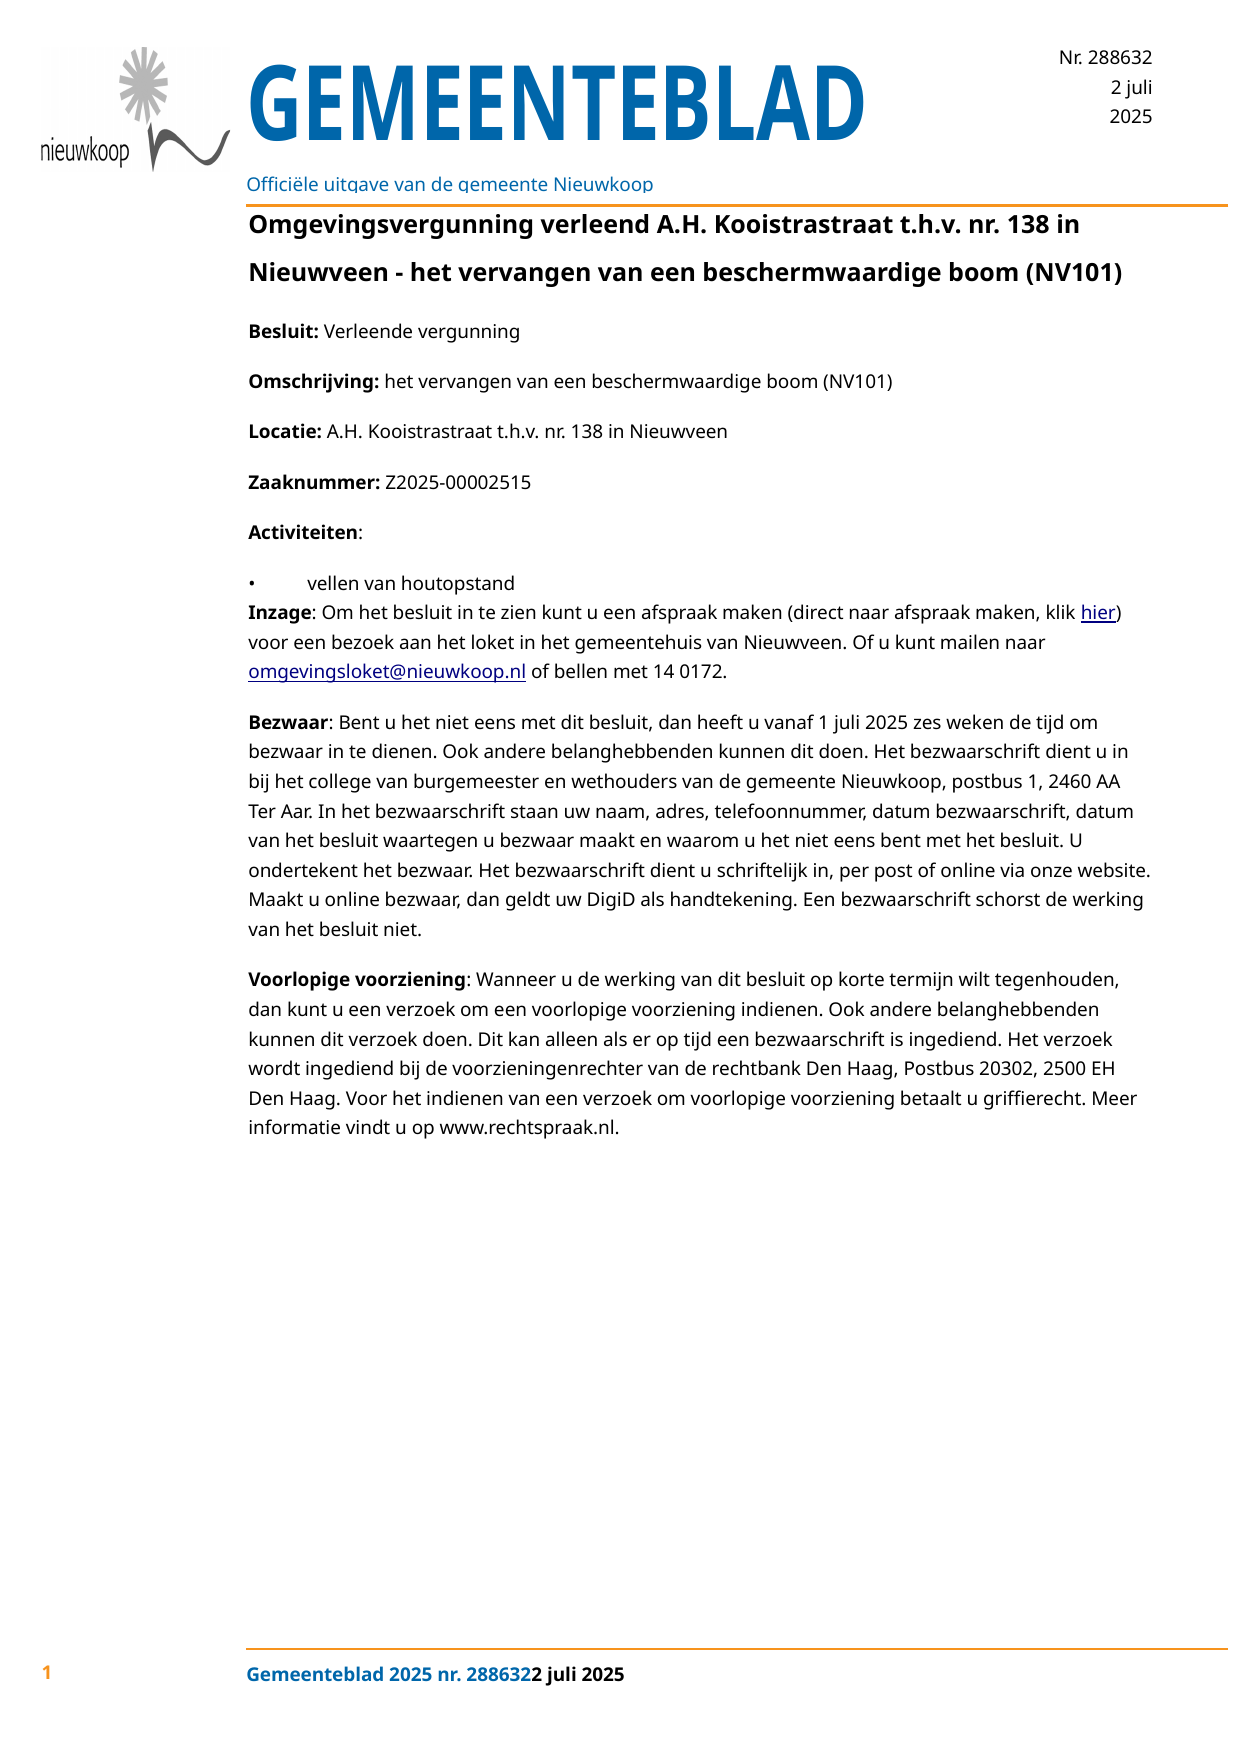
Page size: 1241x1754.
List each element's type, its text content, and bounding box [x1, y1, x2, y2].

text Inzage: Om het besluit in te zien kunt u een afspraak maken (direct naar afspraak maken, klik hier) voor een bezoek aan het loket in het gemeentehuis van Nieuwveen. Of u kunt mailen naar omgevingsloket@nieuwkoop.nl of bellen met 14 0172. [248, 599, 1152, 684]
text Activiteiten: [248, 519, 1152, 545]
text Zaaknummer: Z2025-00002515 [248, 469, 1152, 495]
text Voorlopige voorziening: Wanneer u de werking van dit besluit op korte termijn wilt tegenhouden, dan kunt u een verzoek om een voorlopige voorziening indienen. Ook andere belanghebbenden kunnen dit verzoek doen. Dit kan alleen als er op tijd een bezwaarschrift is ingediend. Het verzoek wordt ingediend bij de voorzieningenrechter van de rechtbank Den Haag, Postbus 20302, 2500 EH Den Haag. Voor het indienen van een verzoek om voorlopige voorziening betaalt u griffierecht. Meer informatie vindt u op www.rechtspraak.nl. [248, 967, 1152, 1140]
text Besluit: Verleende vergunning [248, 318, 1152, 344]
text Bezwaar: Bent u het niet eens met dit besluit, dan heeft u vanaf 1 juli 2025 zes weken de tijd om bezwaar in te dienen. Ook andere belanghebbenden kunnen dit doen. Het bezwaarschrift dient u in bij het college van burgemeester en wethouders van de gemeente Nieuwkoop, postbus 1, 2460 AA Ter Aar. In het bezwaarschrift staan uw naam, adres, telefoonnummer, datum bezwaarschrift, datum van het besluit waartegen u bezwaar maakt en waarom u het niet eens bent met het besluit. U ondertekent het bezwaar. Het bezwaarschrift dient u schriftelijk in, per post of online via onze website. Maakt u online bezwaar, dan geldt uw DigiD als handtekening. Een bezwaarschrift schorst de werking van het besluit niet. [248, 709, 1152, 942]
text Omgevingsvergunning verleend A.H. Kooistrastraat t.h.v. nr. 138 in Nieuwveen - het vervangen van een beschermwaardige boom (NV101) [248, 207, 1152, 288]
picture [41, 47, 231, 172]
text Locatie: A.H. Kooistrastraat t.h.v. nr. 138 in Nieuwveen [248, 419, 1152, 444]
list vellen van houtopstand [248, 570, 1152, 596]
text Omschrijving: het vervangen van een beschermwaardige boom (NV101) [248, 368, 1152, 394]
